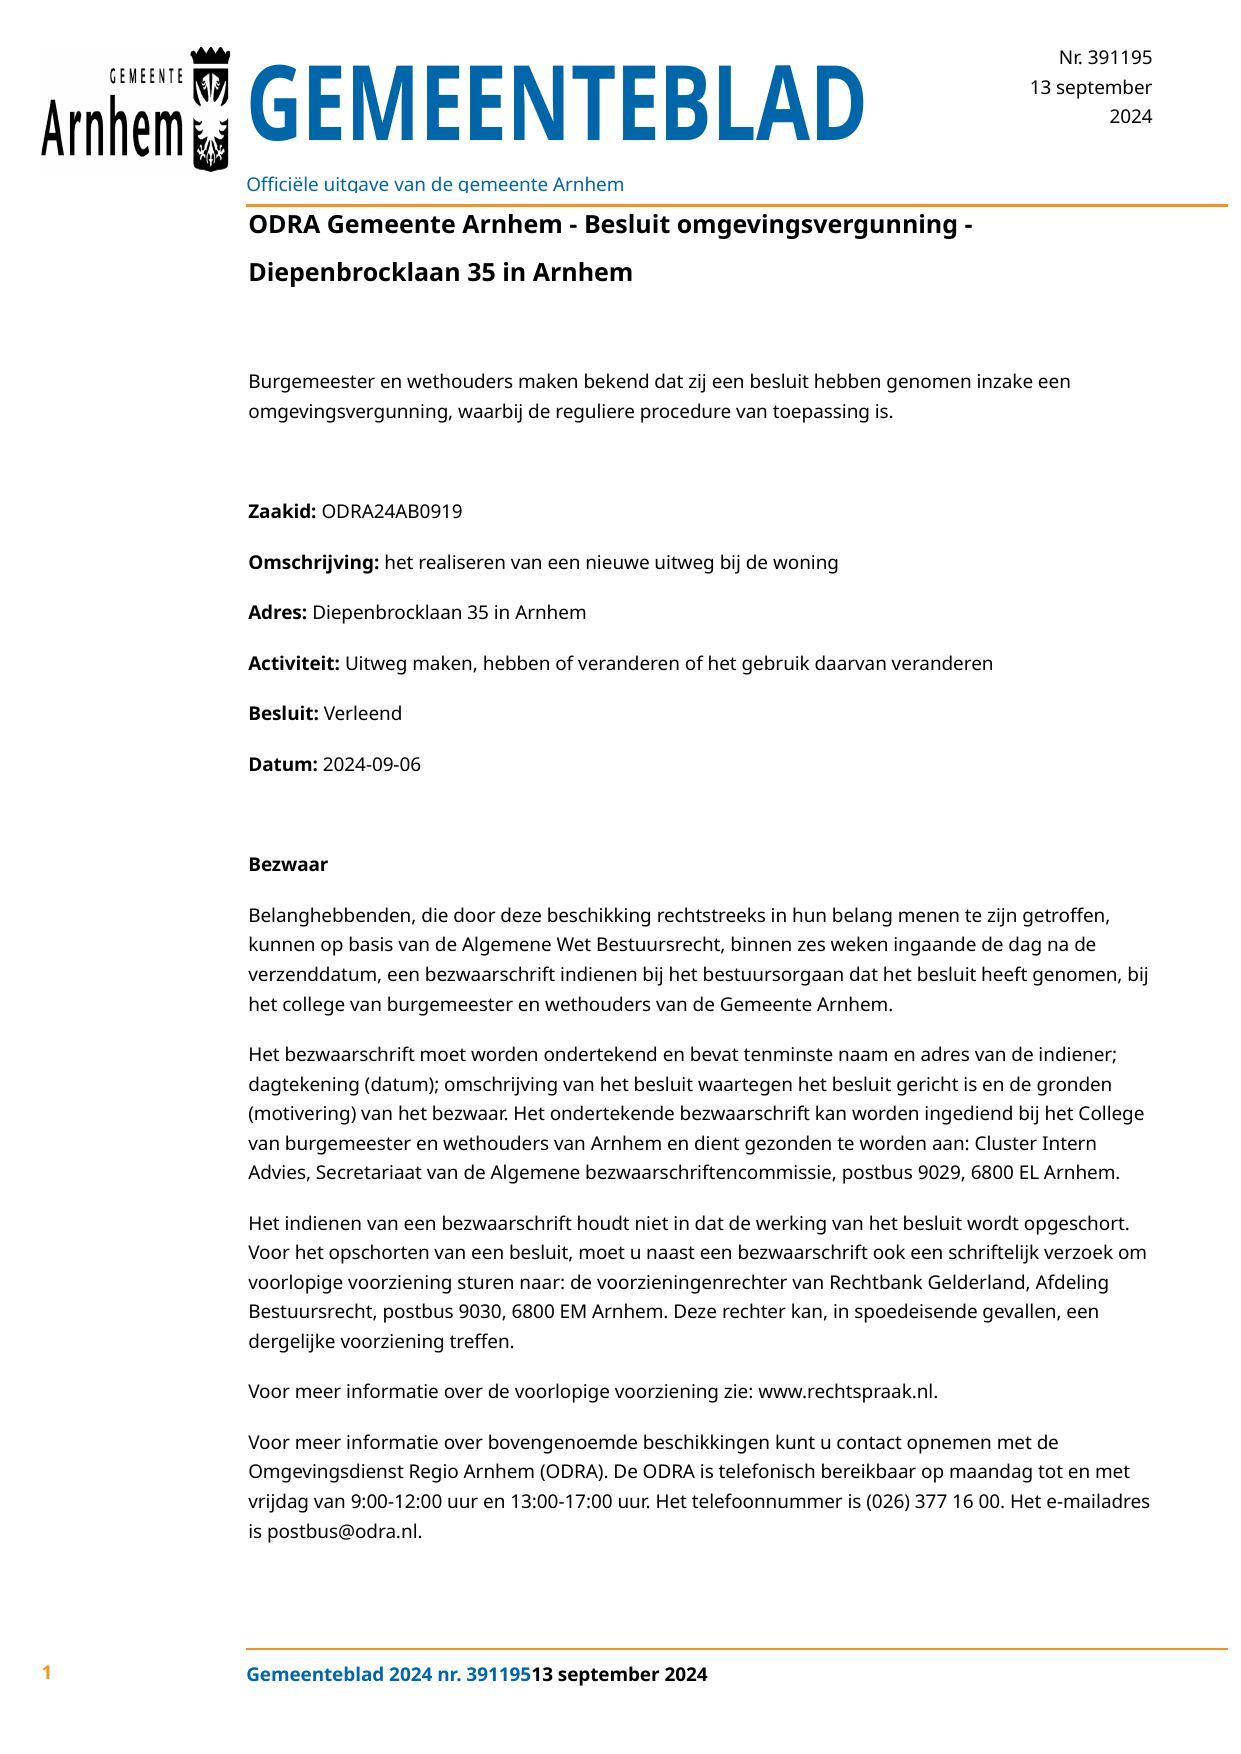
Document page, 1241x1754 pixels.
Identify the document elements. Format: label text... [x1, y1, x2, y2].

text Besluit: Verleend [248, 700, 1152, 726]
text Zaakid: ODRA24AB0919 [248, 499, 1152, 524]
text Het indienen van een bezwaarschrift houdt niet in dat de werking van het besluit wordt opgeschort. Voor het opschorten van een besluit, moet u naast een bezwaarschrift ook een schriftelijk verzoek om voorlopige voorziening sturen naar: de voorzieningenrechter van Rechtbank Gelderland, Afdeling Bestuursrecht, postbus 9030, 6800 EM Arnhem. Deze rechter kan, in spoedeisende gevallen, een dergelijke voorziening treffen. [248, 1210, 1152, 1354]
text Datum: 2024-09-06 [248, 751, 1152, 777]
text Voor meer informatie over bovengenoemde beschikkingen kunt u contact opnemen met de Omgevingsdienst Regio Arnhem (ODRA). De ODRA is telefonisch bereikbaar op maandag tot en met vrijdag van 9:00-12:00 uur en 13:00-17:00 uur. Het telefoonnummer is (026) 377 16 00. Het e-mailadres is postbus@odra.nl. [248, 1429, 1152, 1544]
picture [41, 47, 231, 172]
text Omschrijving: het realiseren van een nieuwe uitweg bij de woning [248, 549, 1152, 575]
text Het bezwaarschrift moet worden ondertekend en bevat tenminste naam en adres van de indiener; dagtekening (datum); omschrijving van het besluit waartegen het besluit gericht is en de gronden (motivering) van het bezwaar. Het ondertekende bezwaarschrift kan worden ingediend bij het College van burgemeester en wethouders van Arnhem en dient gezonden te worden aan: Cluster Intern Advies, Secretariaat van de Algemene bezwaarschriftencommissie, postbus 9029, 6800 EL Arnhem. [248, 1041, 1152, 1185]
text Burgemeester en wethouders maken bekend dat zij een besluit hebben genomen inzake een omgevingsvergunning, waarbij de reguliere procedure van toepassing is. [248, 368, 1152, 424]
text Activiteit: Uitweg maken, hebben of veranderen of het gebruik daarvan veranderen [248, 650, 1152, 676]
text Bezwaar [248, 852, 1152, 877]
text ODRA Gemeente Arnhem - Besluit omgevingsvergunning - Diepenbrocklaan 35 in Arnhem [248, 207, 1152, 288]
text Adres: Diepenbrocklaan 35 in Arnhem [248, 599, 1152, 625]
text Voor meer informatie over de voorlopige voorziening zie: www.rechtspraak.nl. [248, 1379, 1152, 1404]
text Belanghebbenden, die door deze beschikking rechtstreeks in hun belang menen te zijn getroffen, kunnen op basis van de Algemene Wet Bestuursrecht, binnen zes weken ingaande de dag na de verzenddatum, een bezwaarschrift indienen bij het bestuursorgaan dat het besluit heeft genomen, bij het college van burgemeester en wethouders van de Gemeente Arnhem. [248, 902, 1152, 1017]
